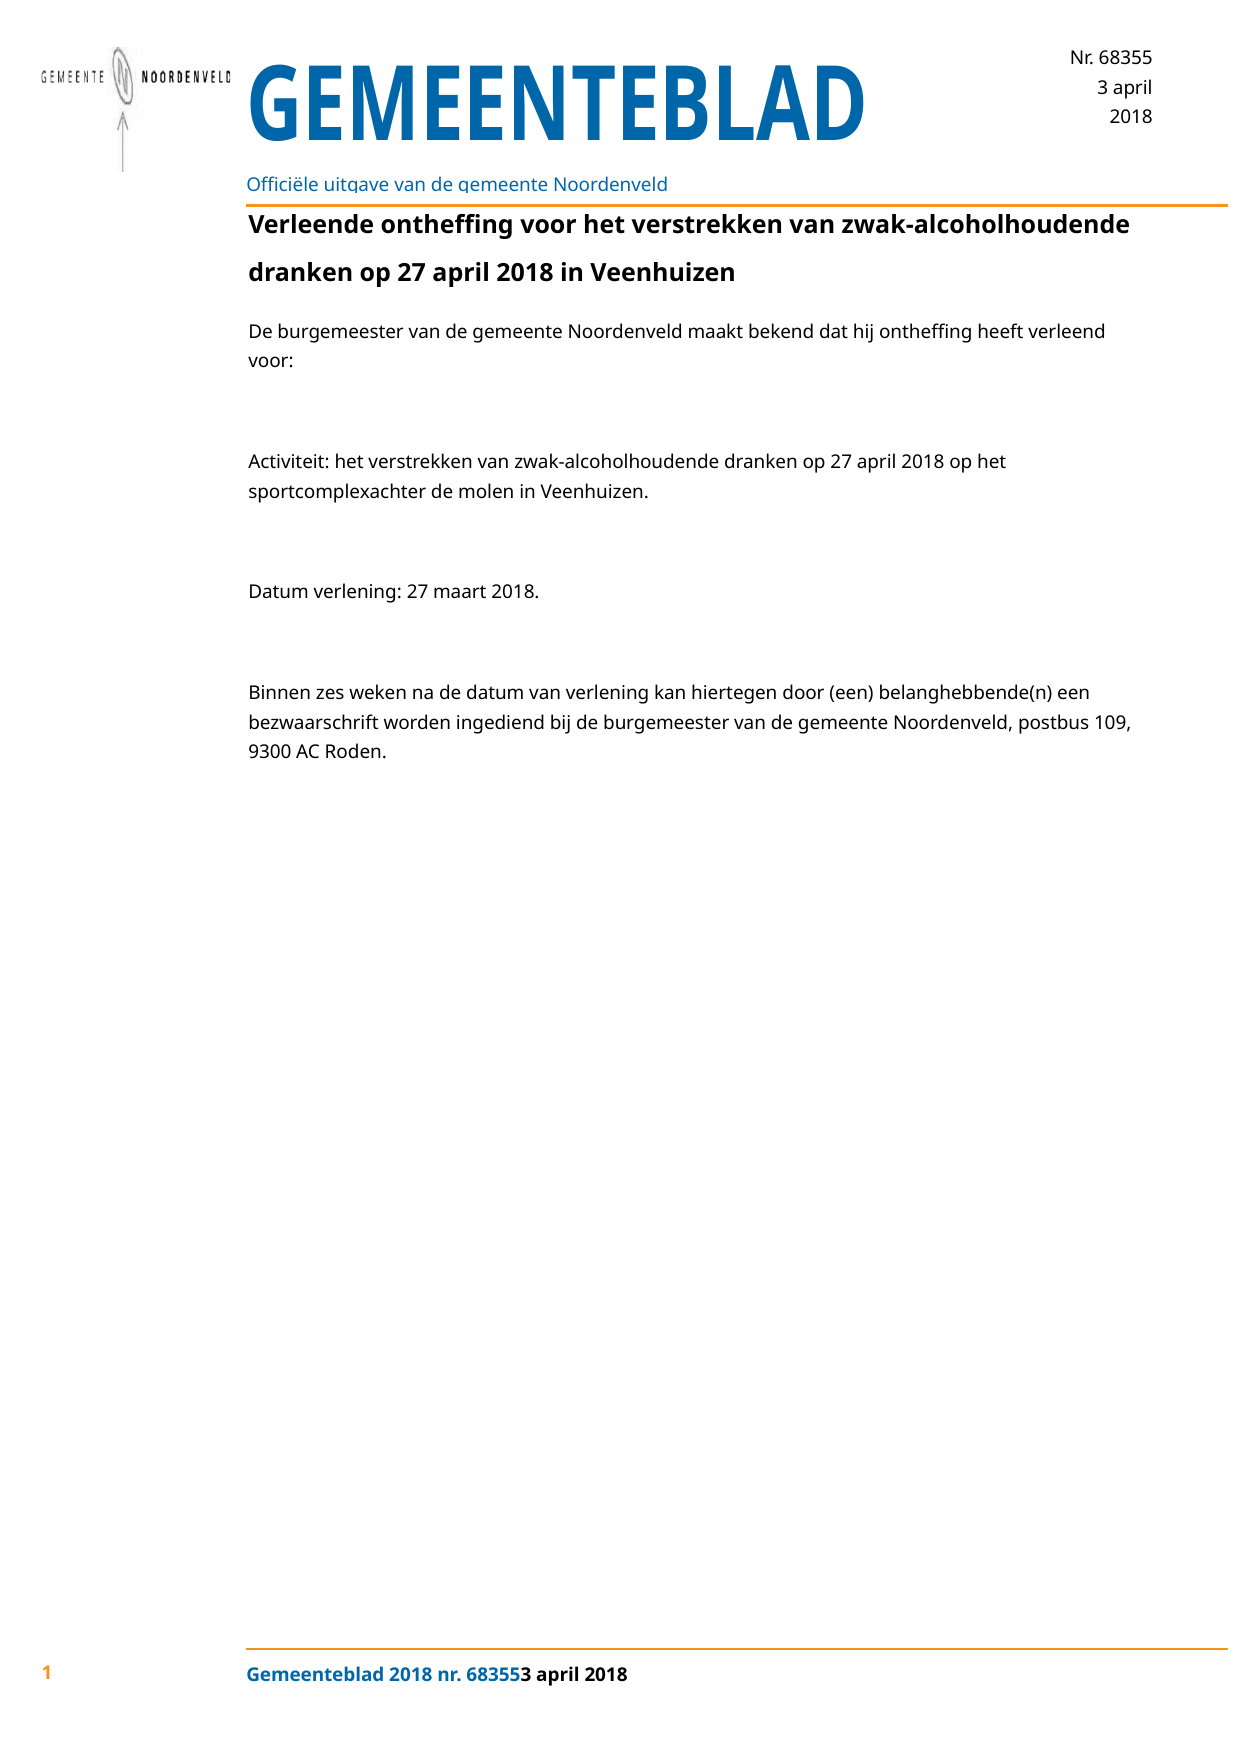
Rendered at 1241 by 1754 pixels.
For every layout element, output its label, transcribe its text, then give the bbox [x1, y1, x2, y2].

text Activiteit: het verstrekken van zwak-alcoholhoudende dranken op 27 april 2018 op het sportcomplexachter de molen in Veenhuizen. [248, 448, 1152, 504]
text Binnen zes weken na de datum van verlening kan hiertegen door (een) belanghebbende(n) een bezwaarschrift worden ingediend bij de burgemeester van de gemeente Noordenveld, postbus 109, 9300 AC Roden. [248, 679, 1152, 764]
text De burgemeester van de gemeente Noordenveld maakt bekend dat hij ontheffing heeft verleend voor: [248, 318, 1152, 373]
picture [41, 47, 231, 172]
text Datum verlening: 27 maart 2018. [248, 579, 1152, 604]
text Verleende ontheffing voor het verstrekken van zwak-alcoholhoudende dranken op 27 april 2018 in Veenhuizen [248, 207, 1152, 288]
